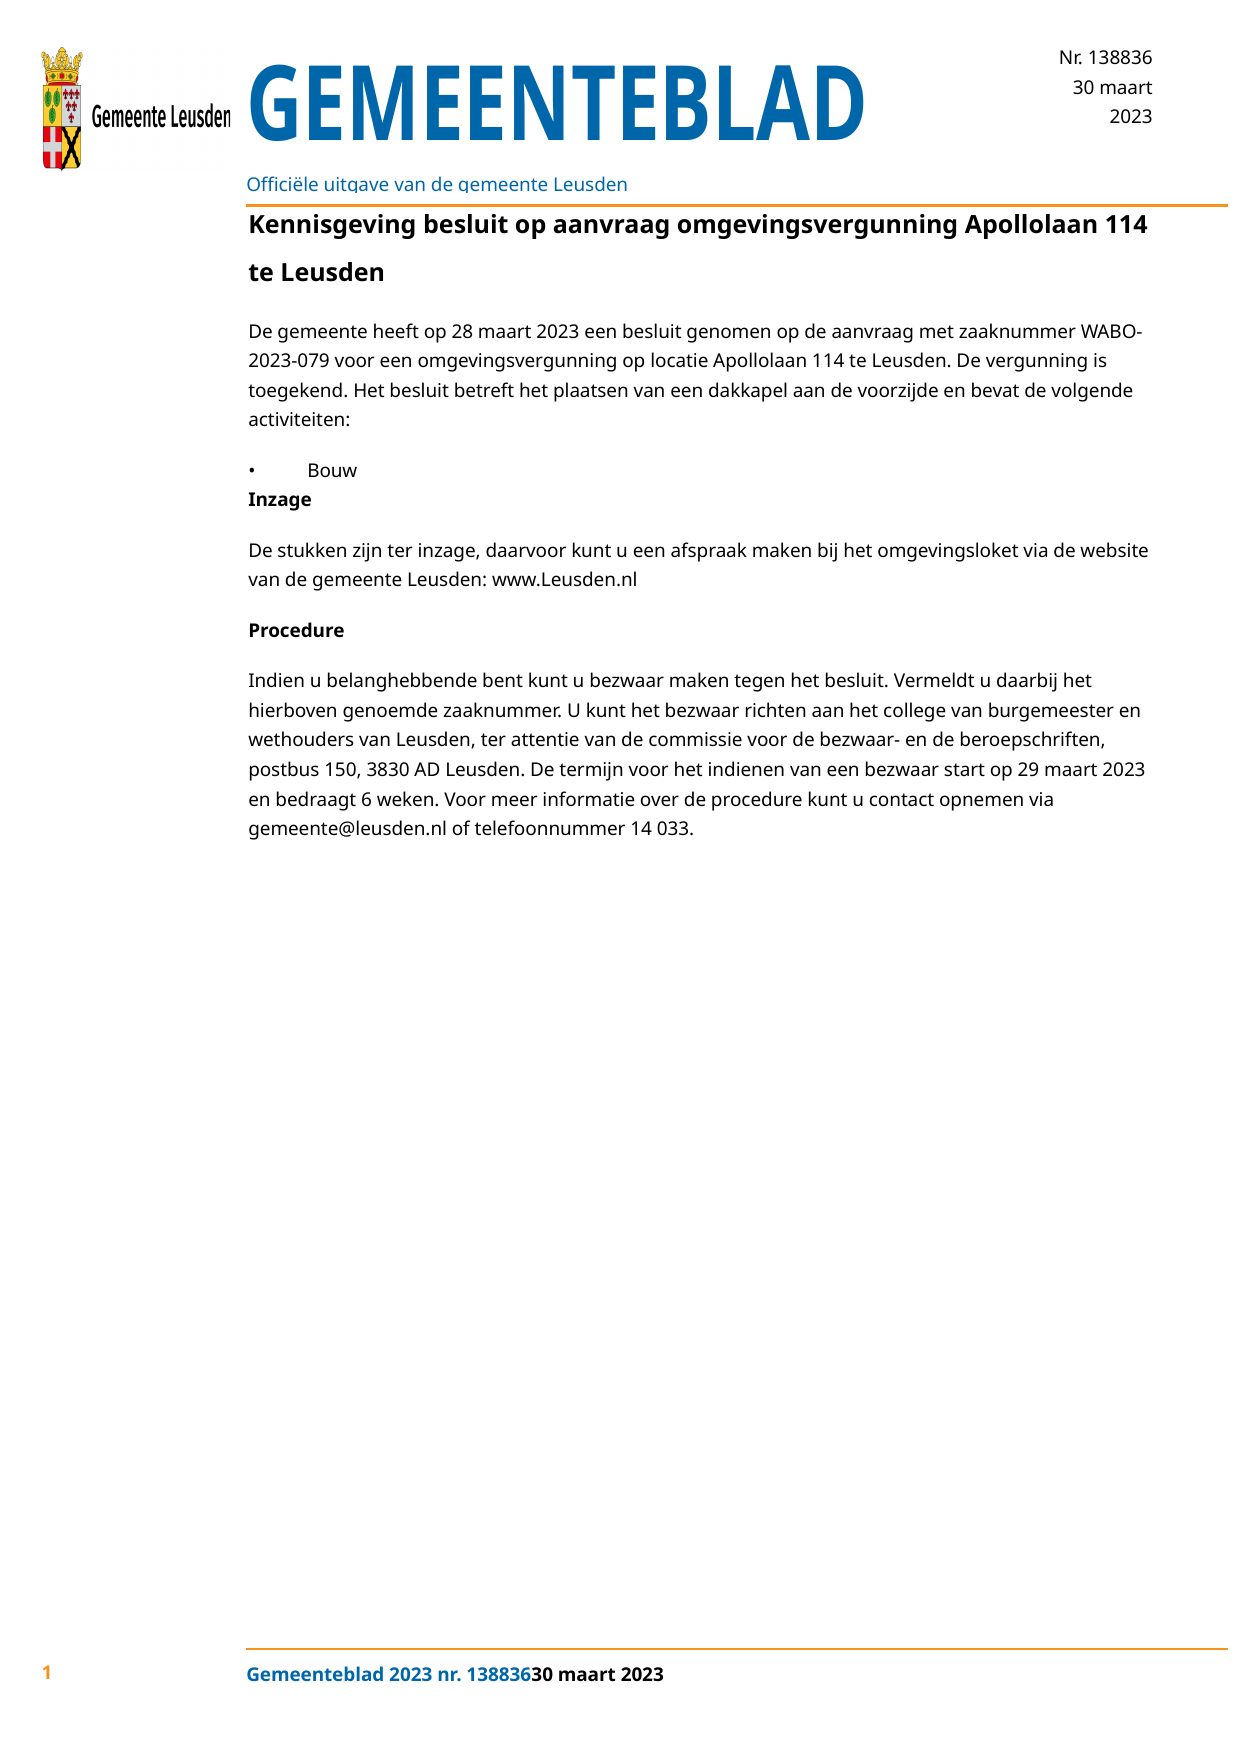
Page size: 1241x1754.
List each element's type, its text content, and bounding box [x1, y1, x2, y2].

text Procedure [248, 617, 1152, 643]
text De stukken zijn ter inzage, daarvoor kunt u een afspraak maken bij het omgevingsloket via de website van de gemeente Leusden: www.Leusden.nl [248, 537, 1152, 592]
text De gemeente heeft op 28 maart 2023 een besluit genomen op de aanvraag met zaaknummer WABO-2023-079 voor een omgevingsvergunning op locatie Apollolaan 114 te Leusden. De vergunning is toegekend. Het besluit betreft het plaatsen van een dakkapel aan de voorzijde en bevat de volgende activiteiten: [248, 318, 1152, 432]
text Inzage [248, 487, 1152, 512]
picture [41, 47, 231, 172]
text Indien u belanghebbende bent kunt u bezwaar maken tegen het besluit. Vermeldt u daarbij het hierboven genoemde zaaknummer. U kunt het bezwaar richten aan het college van burgemeester en wethouders van Leusden, ter attentie van de commissie voor de bezwaar- en de beroepschriften, postbus 150, 3830 AD Leusden. De termijn voor het indienen van een bezwaar start op 29 maart 2023 en bedraagt 6 weken. Voor meer informatie over de procedure kunt u contact opnemen via gemeente@leusden.nl of telefoonnummer 14 033. [248, 667, 1152, 841]
text Kennisgeving besluit op aanvraag omgevingsvergunning Apollolaan 114 te Leusden [248, 207, 1152, 288]
list Bouw [248, 457, 1152, 483]
